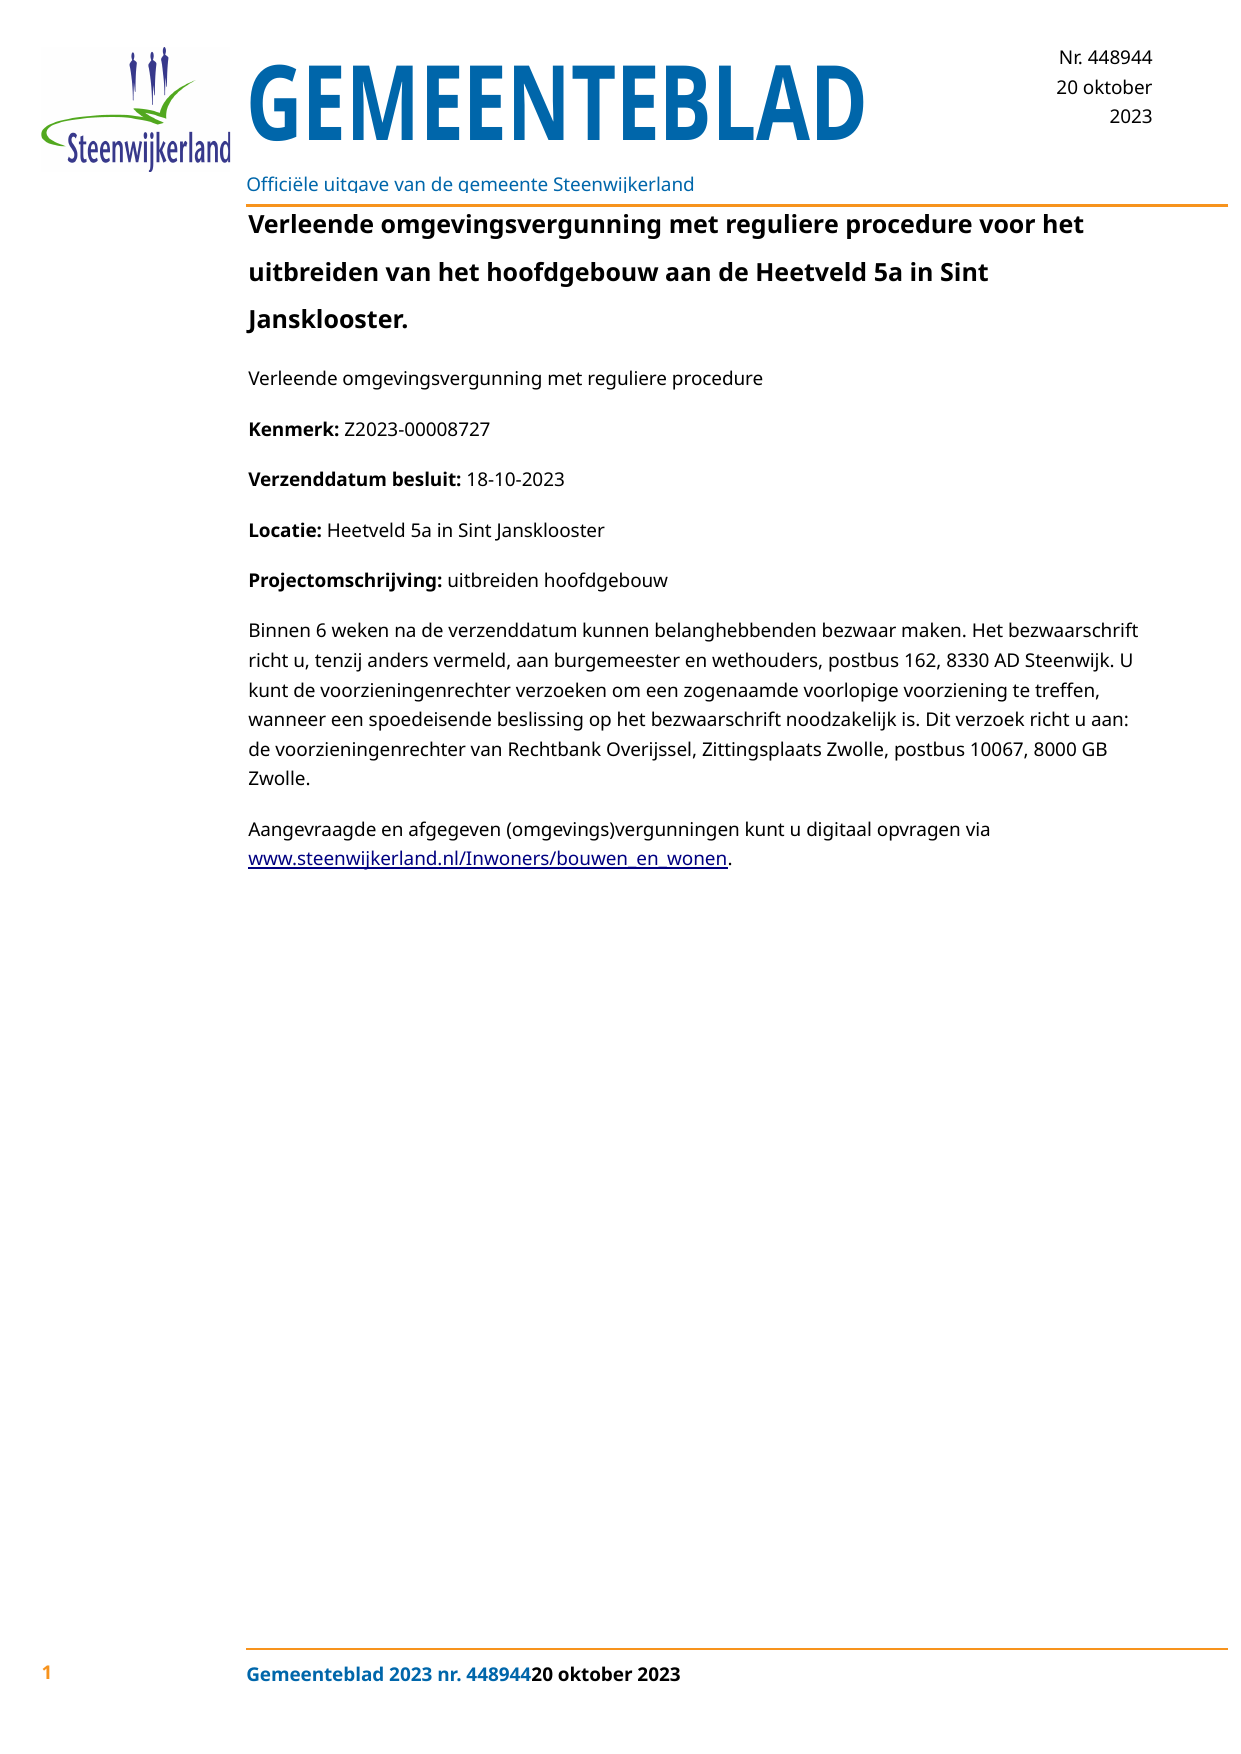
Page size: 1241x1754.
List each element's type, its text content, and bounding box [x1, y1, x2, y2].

text Kenmerk: Z2023-00008727 [248, 416, 1152, 442]
text Aangevraagde en afgegeven (omgevings)vergunningen kunt u digitaal opvragen via www.steenwijkerland.nl/Inwoners/bouwen_en_wonen. [248, 816, 1152, 871]
text Verzenddatum besluit: 18-10-2023 [248, 466, 1152, 492]
text Locatie: Heetveld 5a in Sint Jansklooster [248, 517, 1152, 542]
text Binnen 6 weken na de verzenddatum kunnen belanghebbenden bezwaar maken. Het bezwaarschrift richt u, tenzij anders vermeld, aan burgemeester en wethouders, postbus 162, 8330 AD Steenwijk. U kunt de voorzieningenrechter verzoeken om een zogenaamde voorlopige voorziening te treffen, wanneer een spoedeisende beslissing op het bezwaarschrift noodzakelijk is. Dit verzoek richt u aan: de voorzieningenrechter van Rechtbank Overijssel, Zittingsplaats Zwolle, postbus 10067, 8000 GB Zwolle. [248, 618, 1152, 791]
text Projectomschrijving: uitbreiden hoofdgebouw [248, 567, 1152, 593]
text Verleende omgevingsvergunning met reguliere procedure voor het uitbreiden van het hoofdgebouw aan de Heetveld 5a in Sint Jansklooster. [248, 207, 1152, 336]
picture [41, 47, 231, 172]
text Verleende omgevingsvergunning met reguliere procedure [248, 366, 1152, 391]
